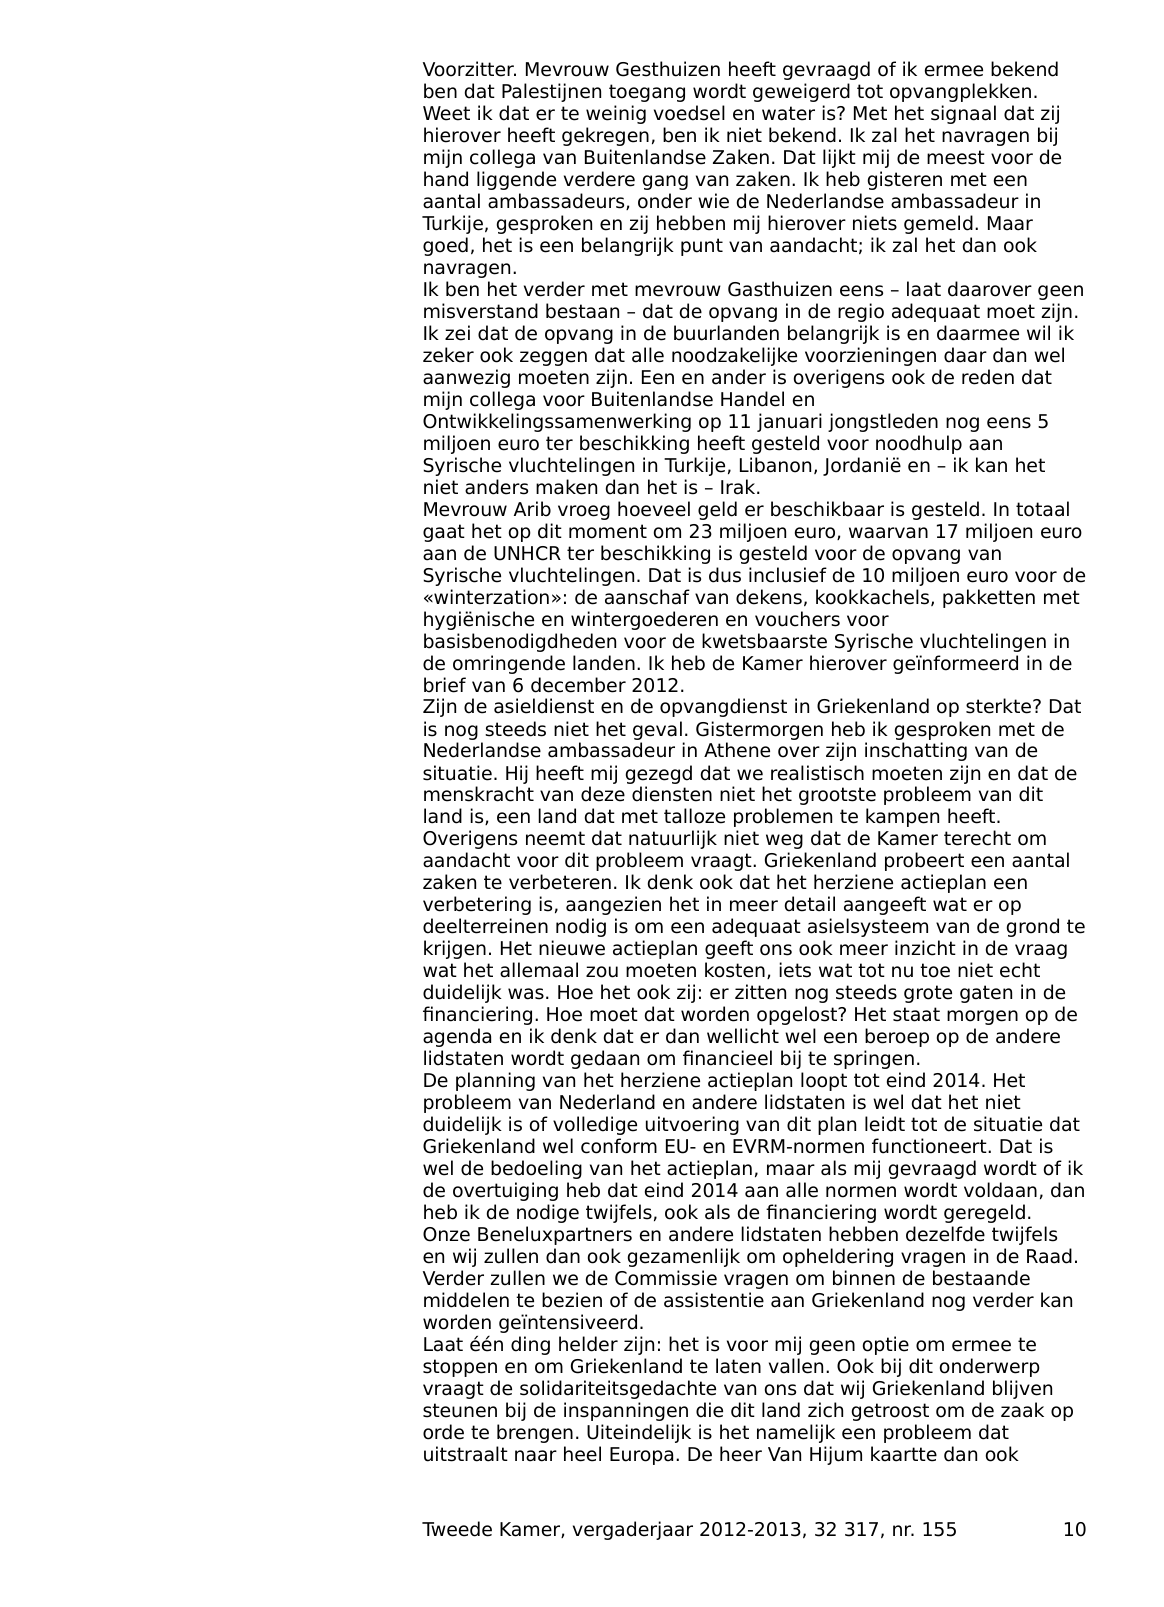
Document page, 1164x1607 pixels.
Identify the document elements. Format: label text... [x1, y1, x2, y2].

text Ik ben het verder met mevrouw Gasthuizen eens – laat daarover geen misverstand bestaan – dat de opvang in de regio adequaat moet zijn. Ik zei dat de opvang in de buurlanden belangrijk is en daarmee wil ik zeker ook zeggen dat alle noodzakelijke voorzieningen daar dan wel aanwezig moeten zijn. Een en ander is overigens ook de reden dat mijn collega voor Buitenlandse Handel en Ontwikkelingssamenwerking op 11 januari jongstleden nog eens 5 miljoen euro ter beschikking heeft gesteld voor noodhulp aan Syrische vluchtelingen in Turkije, Libanon, Jordanië en – ik kan het niet anders maken dan het is – Irak. [422, 279, 1087, 499]
text Laat één ding helder zijn: het is voor mij geen optie om ermee te stoppen en om Griekenland te laten vallen. Ook bij dit onderwerp vraagt de solidariteitsgedachte van ons dat wij Griekenland blijven steunen bij de inspanningen die dit land zich getroost om de zaak op orde te brengen. Uiteindelijk is het namelijk een probleem dat uitstraalt naar heel Europa. De heer Van Hijum kaartte dan ook [422, 1334, 1087, 1466]
text Voorzitter. Mevrouw Gesthuizen heeft gevraagd of ik ermee bekend ben dat Palestijnen toegang wordt geweigerd tot opvangplekken. Weet ik dat er te weinig voedsel en water is? Met het signaal dat zij hierover heeft gekregen, ben ik niet bekend. Ik zal het navragen bij mijn collega van Buitenlandse Zaken. Dat lijkt mij de meest voor de hand liggende verdere gang van zaken. Ik heb gisteren met een aantal ambassadeurs, onder wie de Nederlandse ambassadeur in Turkije, gesproken en zij hebben mij hierover niets gemeld. Maar goed, het is een belangrijk punt van aandacht; ik zal het dan ook navragen. [422, 59, 1087, 279]
text De planning van het herziene actieplan loopt tot eind 2014. Het probleem van Nederland en andere lidstaten is wel dat het niet duidelijk is of volledige uitvoering van dit plan leidt tot de situatie dat Griekenland wel conform EU- en EVRM-normen functioneert. Dat is wel de bedoeling van het actieplan, maar als mij gevraagd wordt of ik de overtuiging heb dat eind 2014 aan alle normen wordt voldaan, dan heb ik de nodige twijfels, ook als de financiering wordt geregeld. Onze Beneluxpartners en andere lidstaten hebben dezelfde twijfels en wij zullen dan ook gezamenlijk om opheldering vragen in de Raad. Verder zullen we de Commissie vragen om binnen de bestaande middelen te bezien of de assistentie aan Griekenland nog verder kan worden geïntensiveerd. [422, 1070, 1087, 1334]
text Zijn de asieldienst en de opvangdienst in Griekenland op sterkte? Dat is nog steeds niet het geval. Gistermorgen heb ik gesproken met de Nederlandse ambassadeur in Athene over zijn inschatting van de situatie. Hij heeft mij gezegd dat we realistisch moeten zijn en dat de menskracht van deze diensten niet het grootste probleem van dit land is, een land dat met talloze problemen te kampen heeft. Overigens neemt dat natuurlijk niet weg dat de Kamer terecht om aandacht voor dit probleem vraagt. Griekenland probeert een aantal zaken te verbeteren. Ik denk ook dat het herziene actieplan een verbetering is, aangezien het in meer detail aangeeft wat er op deelterreinen nodig is om een adequaat asielsysteem van de grond te krijgen. Het nieuwe actieplan geeft ons ook meer inzicht in de vraag wat het allemaal zou moeten kosten, iets wat tot nu toe niet echt duidelijk was. Hoe het ook zij: er zitten nog steeds grote gaten in de financiering. Hoe moet dat worden opgelost? Het staat morgen op de agenda en ik denk dat er dan wellicht wel een beroep op de andere lidstaten wordt gedaan om financieel bij te springen. [422, 696, 1087, 1070]
text Mevrouw Arib vroeg hoeveel geld er beschikbaar is gesteld. In totaal gaat het op dit moment om 23 miljoen euro, waarvan 17 miljoen euro aan de UNHCR ter beschikking is gesteld voor de opvang van Syrische vluchtelingen. Dat is dus inclusief de 10 miljoen euro voor de «winterzation»: de aanschaf van dekens, kookkachels, pakketten met hygiënische en wintergoederen en vouchers voor basisbenodigdheden voor de kwetsbaarste Syrische vluchtelingen in de omringende landen. Ik heb de Kamer hierover geïnformeerd in de brief van 6 december 2012. [422, 499, 1087, 696]
